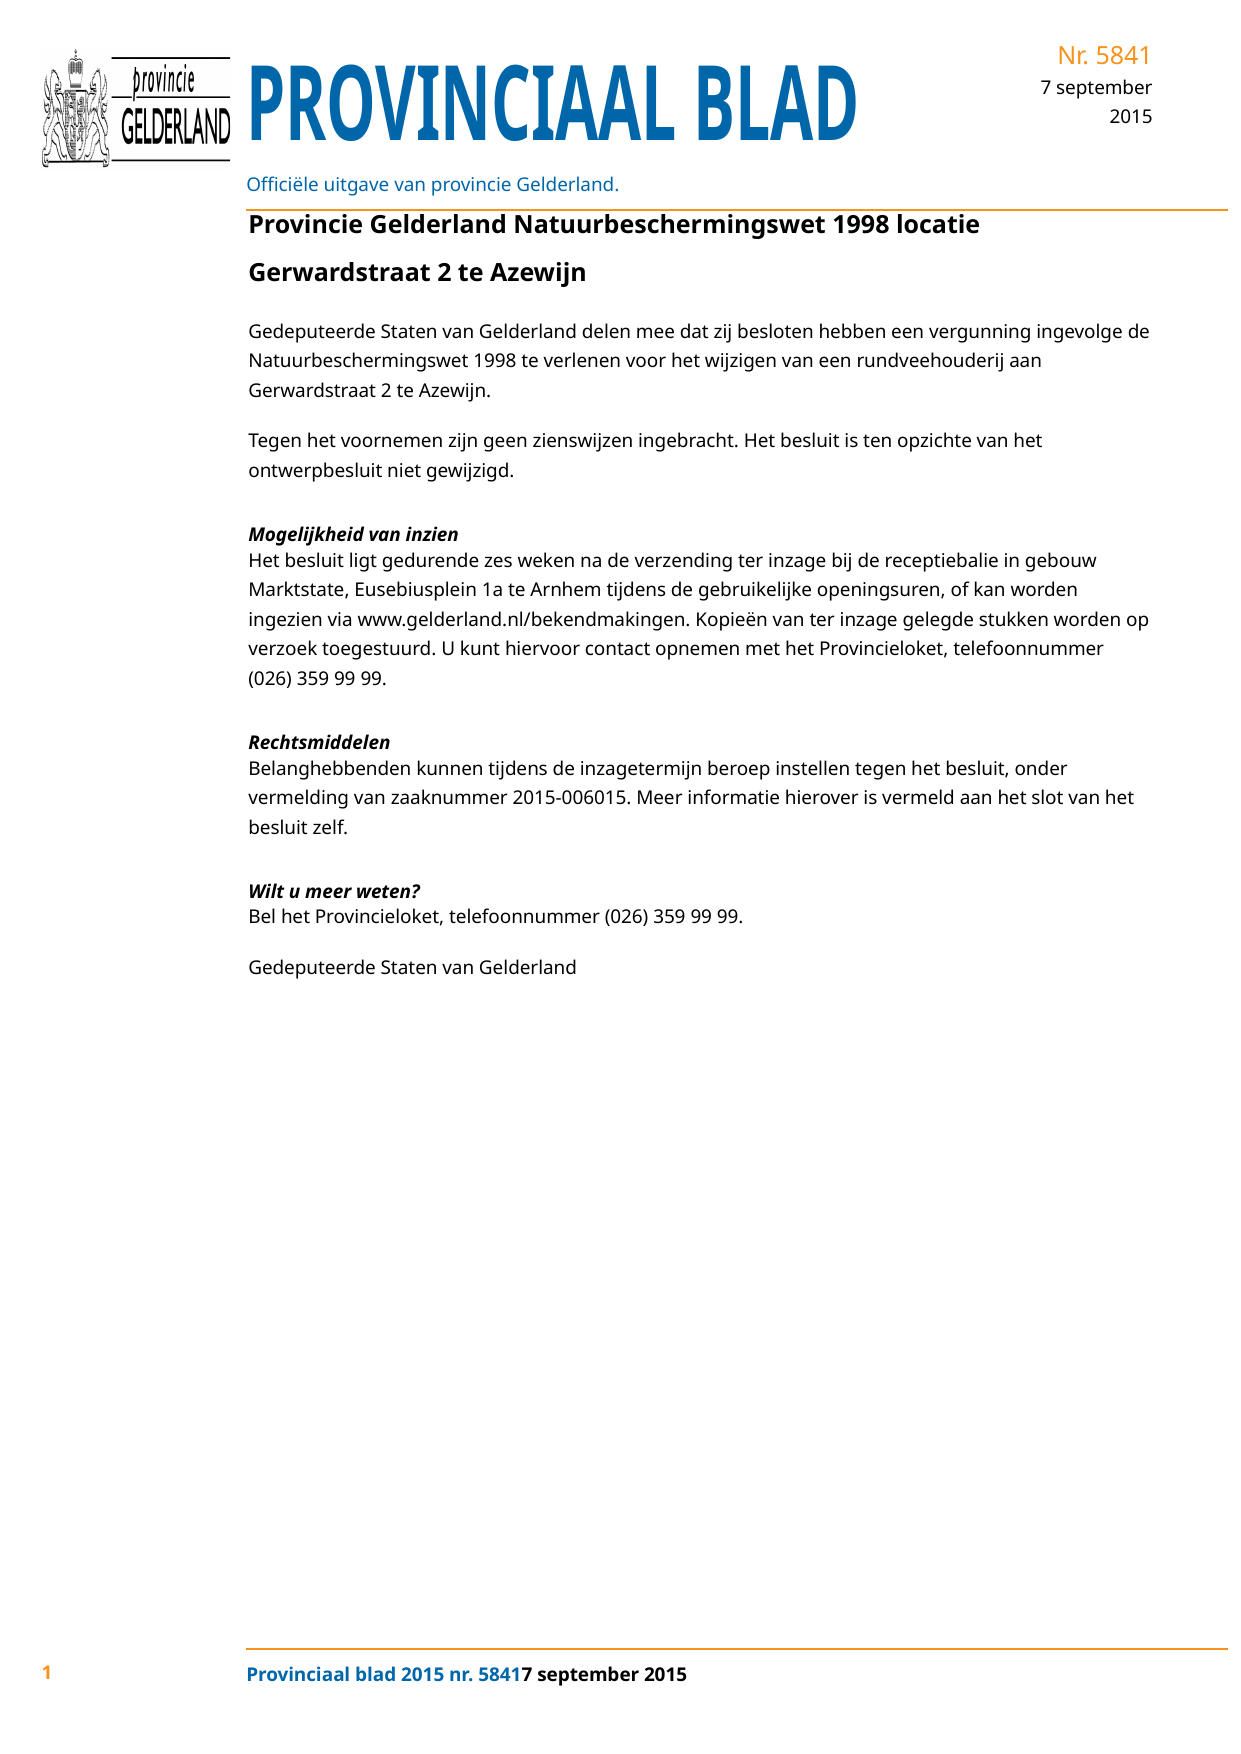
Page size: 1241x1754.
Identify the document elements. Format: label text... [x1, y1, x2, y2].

text Provincie Gelderland Natuurbeschermingswet 1998 locatie Gerwardstraat 2 te Azewijn [248, 211, 1152, 288]
text Rechtsmiddelen [248, 729, 1152, 755]
text Gedeputeerde Staten van Gelderland delen mee dat zij besloten hebben een vergunning ingevolge de Natuurbeschermingswet 1998 te verlenen voor het wijzigen van een rundveehouderij aan Gerwardstraat 2 te Azewijn. [248, 318, 1152, 403]
text Mogelijkheid van inzien [248, 521, 1152, 547]
text Belanghebbenden kunnen tijdens de inzagetermijn beroep instellen tegen het besluit, onder vermelding van zaaknummer 2015-006015. Meer informatie hierover is vermeld aan het slot van het besluit zelf. [248, 755, 1152, 840]
text Wilt u meer weten? [248, 878, 1152, 904]
picture [41, 47, 231, 172]
text Bel het Provincieloket, telefoonnummer (026) 359 99 99. [248, 904, 1152, 929]
text Tegen het voornemen zijn geen zienswijzen ingebracht. Het besluit is ten opzichte van het ontwerpbesluit niet gewijzigd. [248, 427, 1152, 483]
text Gedeputeerde Staten van Gelderland [248, 954, 1152, 980]
text Het besluit ligt gedurende zes weken na de verzending ter inzage bij de receptiebalie in gebouw Marktstate, Eusebiusplein 1a te Arnhem tijdens de gebruikelijke openingsuren, of kan worden ingezien via www.gelderland.nl/bekendmakingen. Kopieën van ter inzage gelegde stukken worden op verzoek toegestuurd. U kunt hiervoor contact opnemen met het Provincieloket, telefoonnummer (026) 359 99 99. [248, 547, 1152, 691]
